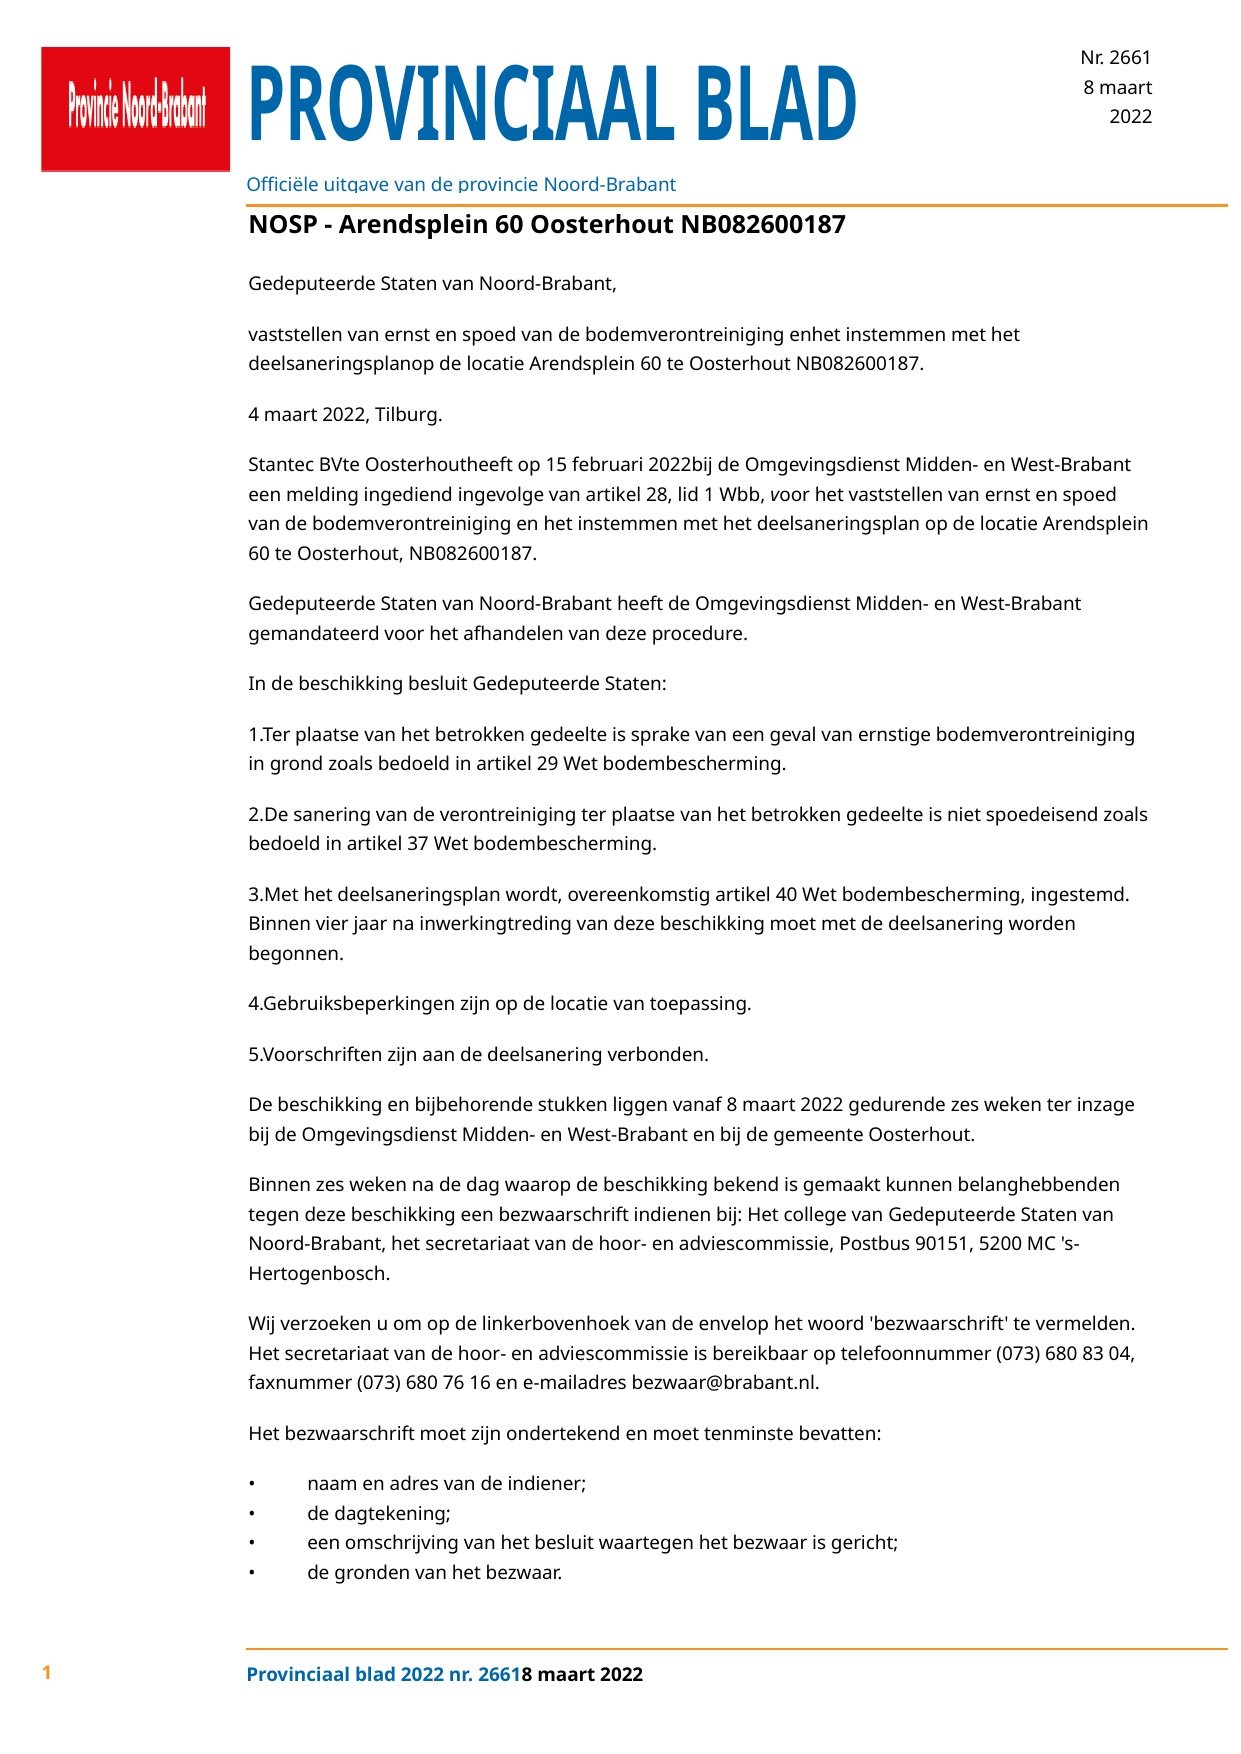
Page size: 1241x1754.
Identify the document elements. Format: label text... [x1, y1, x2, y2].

text Stantec BVte Oosterhoutheeft op 15 februari 2022bij de Omgevingsdienst Midden- en West-Brabant een melding ingediend ingevolge van artikel 28, lid 1 Wbb, voor het vaststellen van ernst en spoed van de bodemverontreiniging en het instemmen met het deelsaneringsplan op de locatie Arendsplein 60 te Oosterhout, NB082600187. [248, 451, 1152, 566]
text 2.De sanering van de verontreiniging ter plaatse van het betrokken gedeelte is niet spoedeisend zoals bedoeld in artikel 37 Wet bodembescherming. [248, 801, 1152, 856]
text Wij verzoeken u om op de linkerbovenhoek van de envelop het woord 'bezwaarschrift' te vermelden. Het secretariaat van de hoor- en adviescommissie is bereikbaar op telefoonnummer (073) 680 83 04, faxnummer (073) 680 76 16 en e-mailadres bezwaar@brabant.nl. [248, 1310, 1152, 1395]
list een omschrijving van het besluit waartegen het bezwaar is gericht; [248, 1529, 1152, 1555]
text Binnen zes weken na de dag waarop de beschikking bekend is gemaakt kunnen belanghebbenden tegen deze beschikking een bezwaarschrift indienen bij: Het college van Gedeputeerde Staten van Noord-Brabant, het secretariaat van de hoor- en adviescommissie, Postbus 90151, 5200 MC 's-Hertogenbosch. [248, 1171, 1152, 1286]
text 4.Gebruiksbeperkingen zijn op de locatie van toepassing. [248, 990, 1152, 1016]
text vaststellen van ernst en spoed van de bodemverontreiniging enhet instemmen met het deelsaneringsplanop de locatie Arendsplein 60 te Oosterhout NB082600187. [248, 321, 1152, 376]
list naam en adres van de indiener; [248, 1470, 1152, 1496]
text 1.Ter plaatse van het betrokken gedeelte is sprake van een geval van ernstige bodemverontreiniging in grond zoals bedoeld in artikel 29 Wet bodembescherming. [248, 721, 1152, 776]
list de gronden van het bezwaar. [248, 1559, 1152, 1585]
text Gedeputeerde Staten van Noord-Brabant heeft de Omgevingsdienst Midden- en West-Brabant gemandateerd voor het afhandelen van deze procedure. [248, 590, 1152, 646]
text 5.Voorschriften zijn aan de deelsanering verbonden. [248, 1041, 1152, 1066]
text 4 maart 2022, Tilburg. [248, 401, 1152, 426]
text NOSP - Arendsplein 60 Oosterhout NB082600187 [248, 207, 1152, 241]
list de dagtekening; [248, 1500, 1152, 1526]
picture [41, 47, 231, 172]
text In de beschikking besluit Gedeputeerde Staten: [248, 670, 1152, 696]
text De beschikking en bijbehorende stukken liggen vanaf 8 maart 2022 gedurende zes weken ter inzage bij de Omgevingsdienst Midden- en West-Brabant en bij de gemeente Oosterhout. [248, 1091, 1152, 1146]
text Het bezwaarschrift moet zijn ondertekend en moet tenminste bevatten: [248, 1420, 1152, 1446]
text Gedeputeerde Staten van Noord-Brabant, [248, 270, 1152, 296]
text 3.Met het deelsaneringsplan wordt, overeenkomstig artikel 40 Wet bodembescherming, ingestemd. Binnen vier jaar na inwerkingtreding van deze beschikking moet met de deelsanering worden begonnen. [248, 881, 1152, 966]
